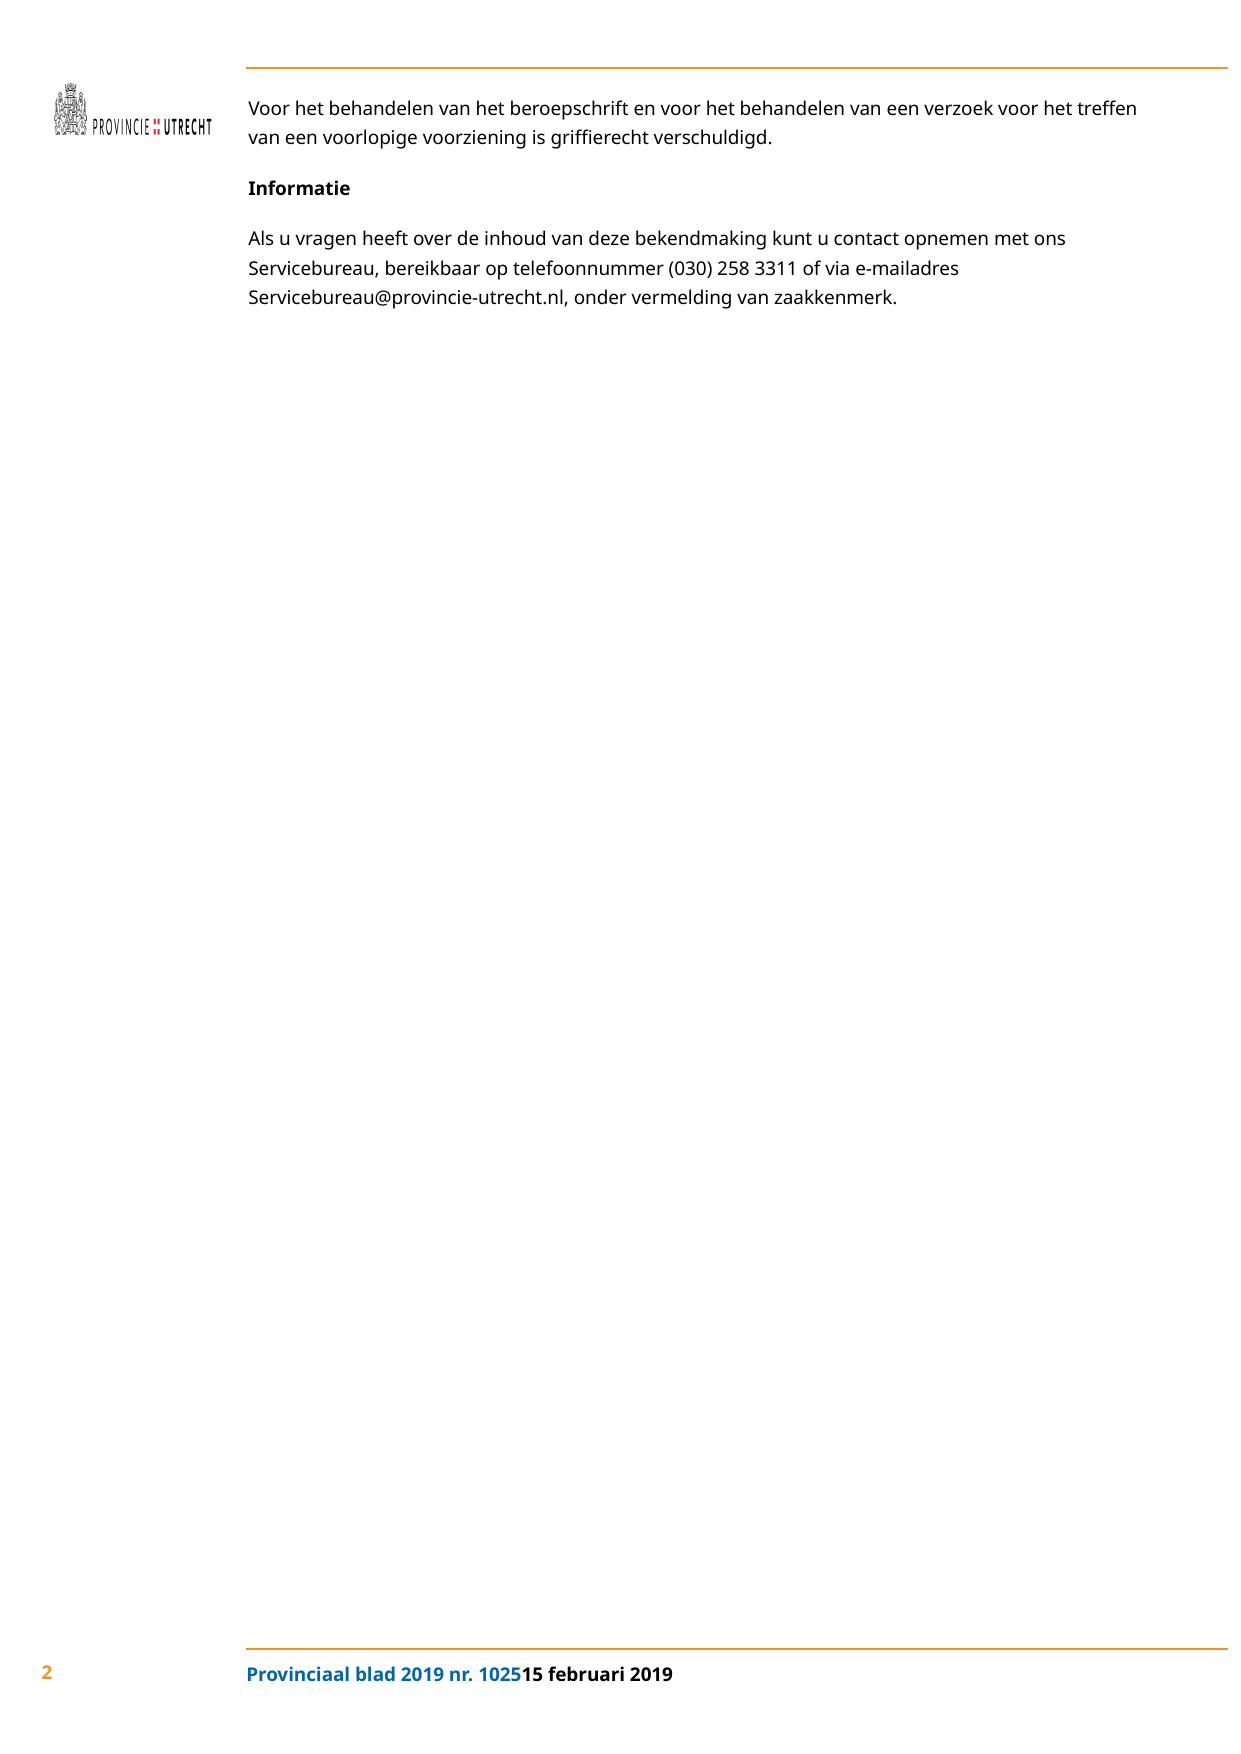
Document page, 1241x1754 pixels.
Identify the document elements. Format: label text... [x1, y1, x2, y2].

text Als u vragen heeft over de inhoud van deze bekendmaking kunt u contact opnemen met ons Servicebureau, bereikbaar op telefoonnummer (030) 258 3311 of via e-mailadres Servicebureau@provincie-utrecht.nl, onder vermelding van zaakkenmerk. [248, 225, 1152, 310]
text Voor het behandelen van het beroepschrift en voor het behandelen van een verzoek voor het treffen van een voorlopige voorziening is griffierecht verschuldigd. [248, 95, 1152, 150]
picture [41, 47, 231, 172]
text Informatie [248, 175, 1152, 201]
